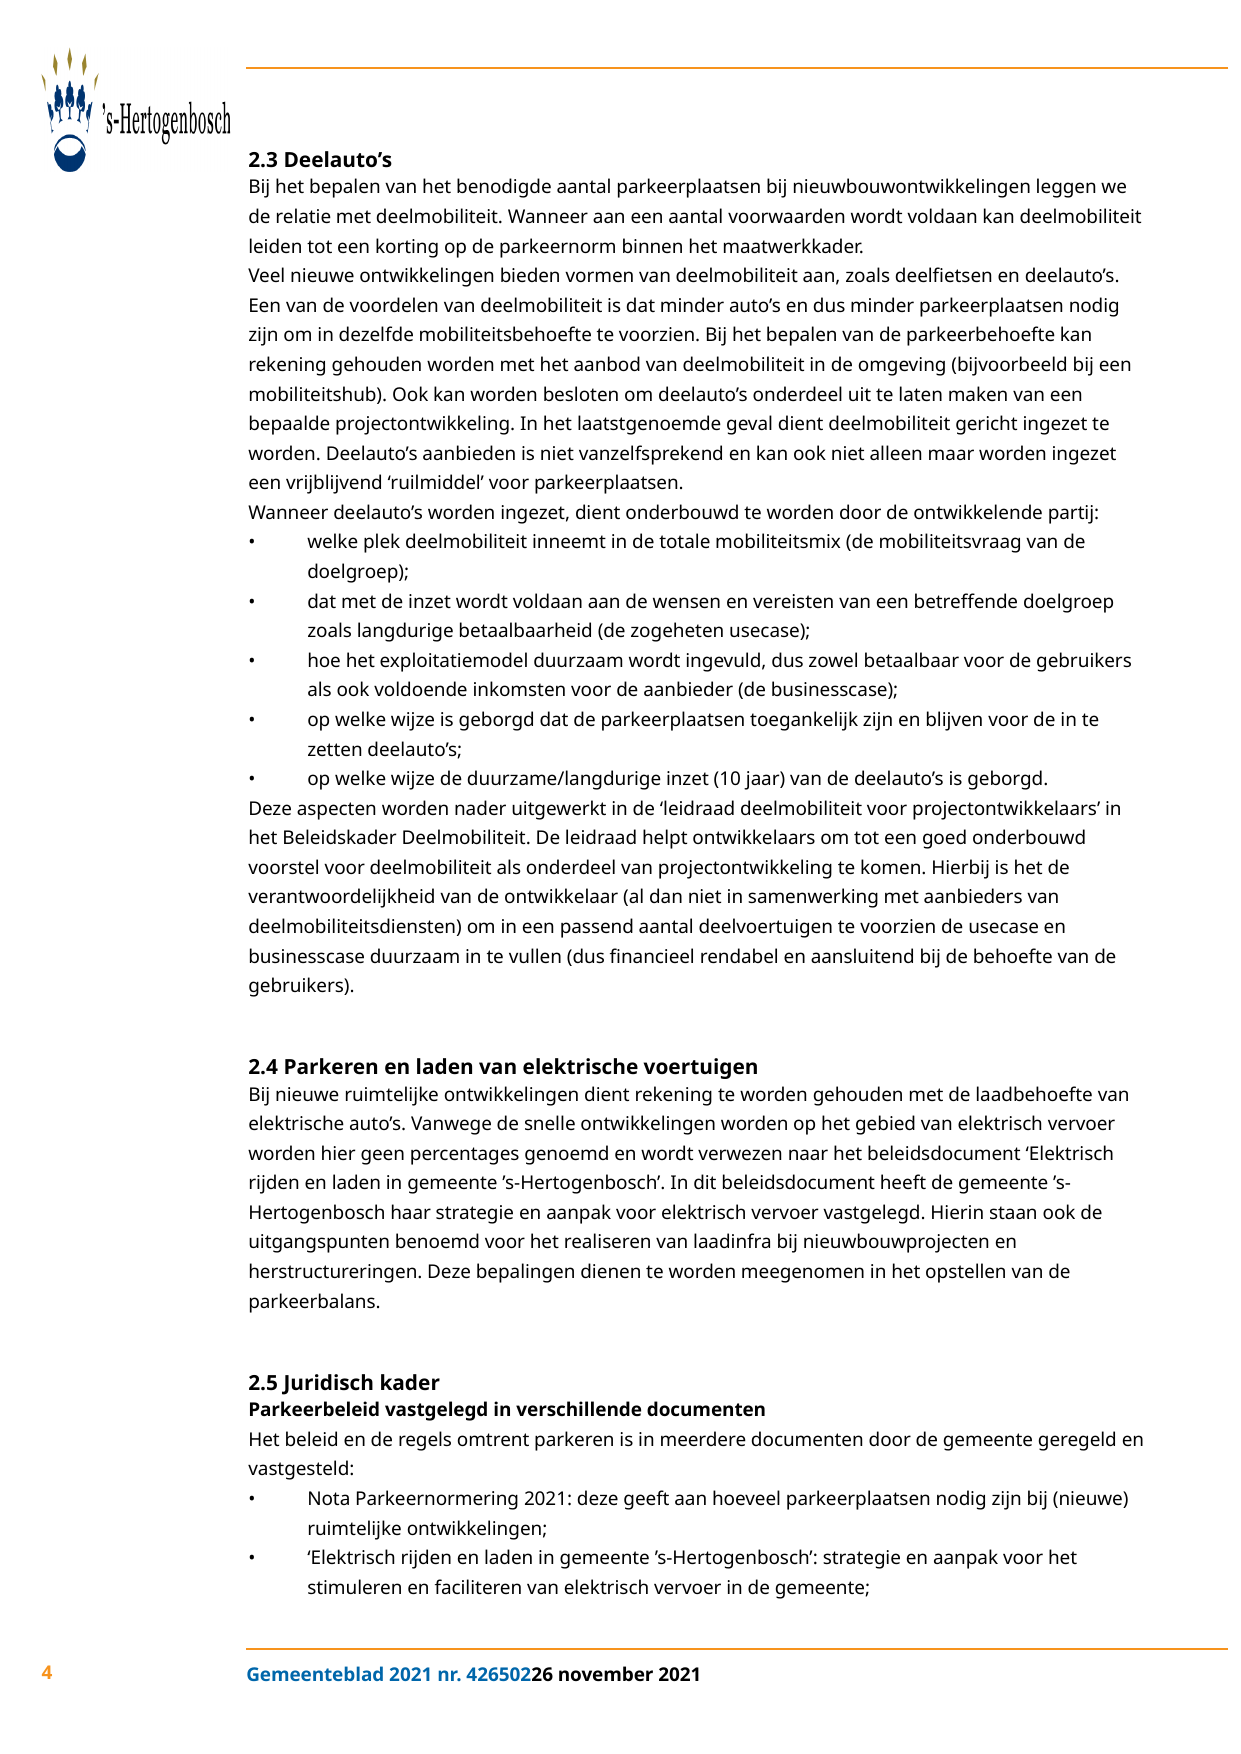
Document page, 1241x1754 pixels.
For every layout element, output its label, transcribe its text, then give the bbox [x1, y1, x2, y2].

text Bij nieuwe ruimtelijke ontwikkelingen dient rekening te worden gehouden met de laadbehoefte van elektrische auto’s. Vanwege de snelle ontwikkelingen worden op het gebied van elektrisch vervoer worden hier geen percentages genoemd en wordt verwezen naar het beleidsdocument ‘Elektrisch rijden en laden in gemeente ’s-Hertogenbosch’. In dit beleidsdocument heeft de gemeente ’s-Hertogenbosch haar strategie en aanpak voor elektrisch vervoer vastgelegd. Hierin staan ook de uitgangspunten benoemd voor het realiseren van laadinfra bij nieuwbouwprojecten en herstructureringen. Deze bepalingen dienen te worden meegenomen in het opstellen van de parkeerbalans. [248, 1081, 1152, 1314]
list welke plek deelmobiliteit inneemt in de totale mobiliteitsmix (de mobiliteitsvraag van de doelgroep); [248, 529, 1152, 584]
text Bij het bepalen van het benodigde aantal parkeerplaatsen bij nieuwbouwontwikkelingen leggen we de relatie met deelmobiliteit. Wanneer aan een aantal voorwaarden wordt voldaan kan deelmobiliteit leiden tot een korting op de parkeernorm binnen het maatwerkkader. [248, 174, 1152, 258]
list op welke wijze de duurzame/langdurige inzet (10 jaar) van de deelauto’s is geborgd. [248, 765, 1152, 791]
list ‘Elektrisch rijden en laden in gemeente ’s-Hertogenbosch’: strategie en aanpak voor het stimuleren en faciliteren van elektrisch vervoer in de gemeente; [248, 1544, 1152, 1599]
list op welke wijze is geborgd dat de parkeerplaatsen toegankelijk zijn en blijven voor de in te zetten deelauto’s; [248, 706, 1152, 761]
picture [41, 47, 231, 172]
list dat met de inzet wordt voldaan aan de wensen en vereisten van een betreffende doelgroep zoals langdurige betaalbaarheid (de zogeheten usecase); [248, 588, 1152, 643]
text Deze aspecten worden nader uitgewerkt in de ‘leidraad deelmobiliteit voor projectontwikkelaars’ in het Beleidskader Deelmobiliteit. De leidraad helpt ontwikkelaars om tot een goed onderbouwd voorstel voor deelmobiliteit als onderdeel van projectontwikkeling te komen. Hierbij is het de verantwoordelijkheid van de ontwikkelaar (al dan niet in samenwerking met aanbieders van deelmobiliteitsdiensten) om in een passend aantal deelvoertuigen te voorzien de usecase en businesscase duurzaam in te vullen (dus financieel rendabel en aansluitend bij de behoefte van de gebruikers). [248, 795, 1152, 998]
text 2.5 Juridisch kader [248, 1368, 1152, 1396]
text Veel nieuwe ontwikkelingen bieden vormen van deelmobiliteit aan, zoals deelfietsen en deelauto’s. Een van de voordelen van deelmobiliteit is dat minder auto’s en dus minder parkeerplaatsen nodig zijn om in dezelfde mobiliteitsbehoefte te voorzien. Bij het bepalen van de parkeerbehoefte kan rekening gehouden worden met het aanbod van deelmobiliteit in de omgeving (bijvoorbeeld bij een mobiliteitshub). Ook kan worden besloten om deelauto’s onderdeel uit te laten maken van een bepaalde projectontwikkeling. In het laatstgenoemde geval dient deelmobiliteit gericht ingezet te worden. Deelauto’s aanbieden is niet vanzelfsprekend en kan ook niet alleen maar worden ingezet een vrijblijvend ‘ruilmiddel’ voor parkeerplaatsen. [248, 262, 1152, 495]
text 2.4 Parkeren en laden van elektrische voertuigen [248, 1052, 1152, 1081]
list hoe het exploitatiemodel duurzaam wordt ingevuld, dus zowel betaalbaar voor de gebruikers als ook voldoende inkomsten voor de aanbieder (de businesscase); [248, 647, 1152, 702]
text Wanneer deelauto’s worden ingezet, dient onderbouwd te worden door de ontwikkelende partij: [248, 499, 1152, 525]
text 2.3 Deelauto’s [248, 145, 1152, 174]
text Het beleid en de regels omtrent parkeren is in meerdere documenten door de gemeente geregeld en vastgesteld: [248, 1426, 1152, 1481]
list Nota Parkeernormering 2021: deze geeft aan hoeveel parkeerplaatsen nodig zijn bij (nieuwe) ruimtelijke ontwikkelingen; [248, 1485, 1152, 1540]
text Parkeerbeleid vastgelegd in verschillende documenten [248, 1396, 1152, 1422]
